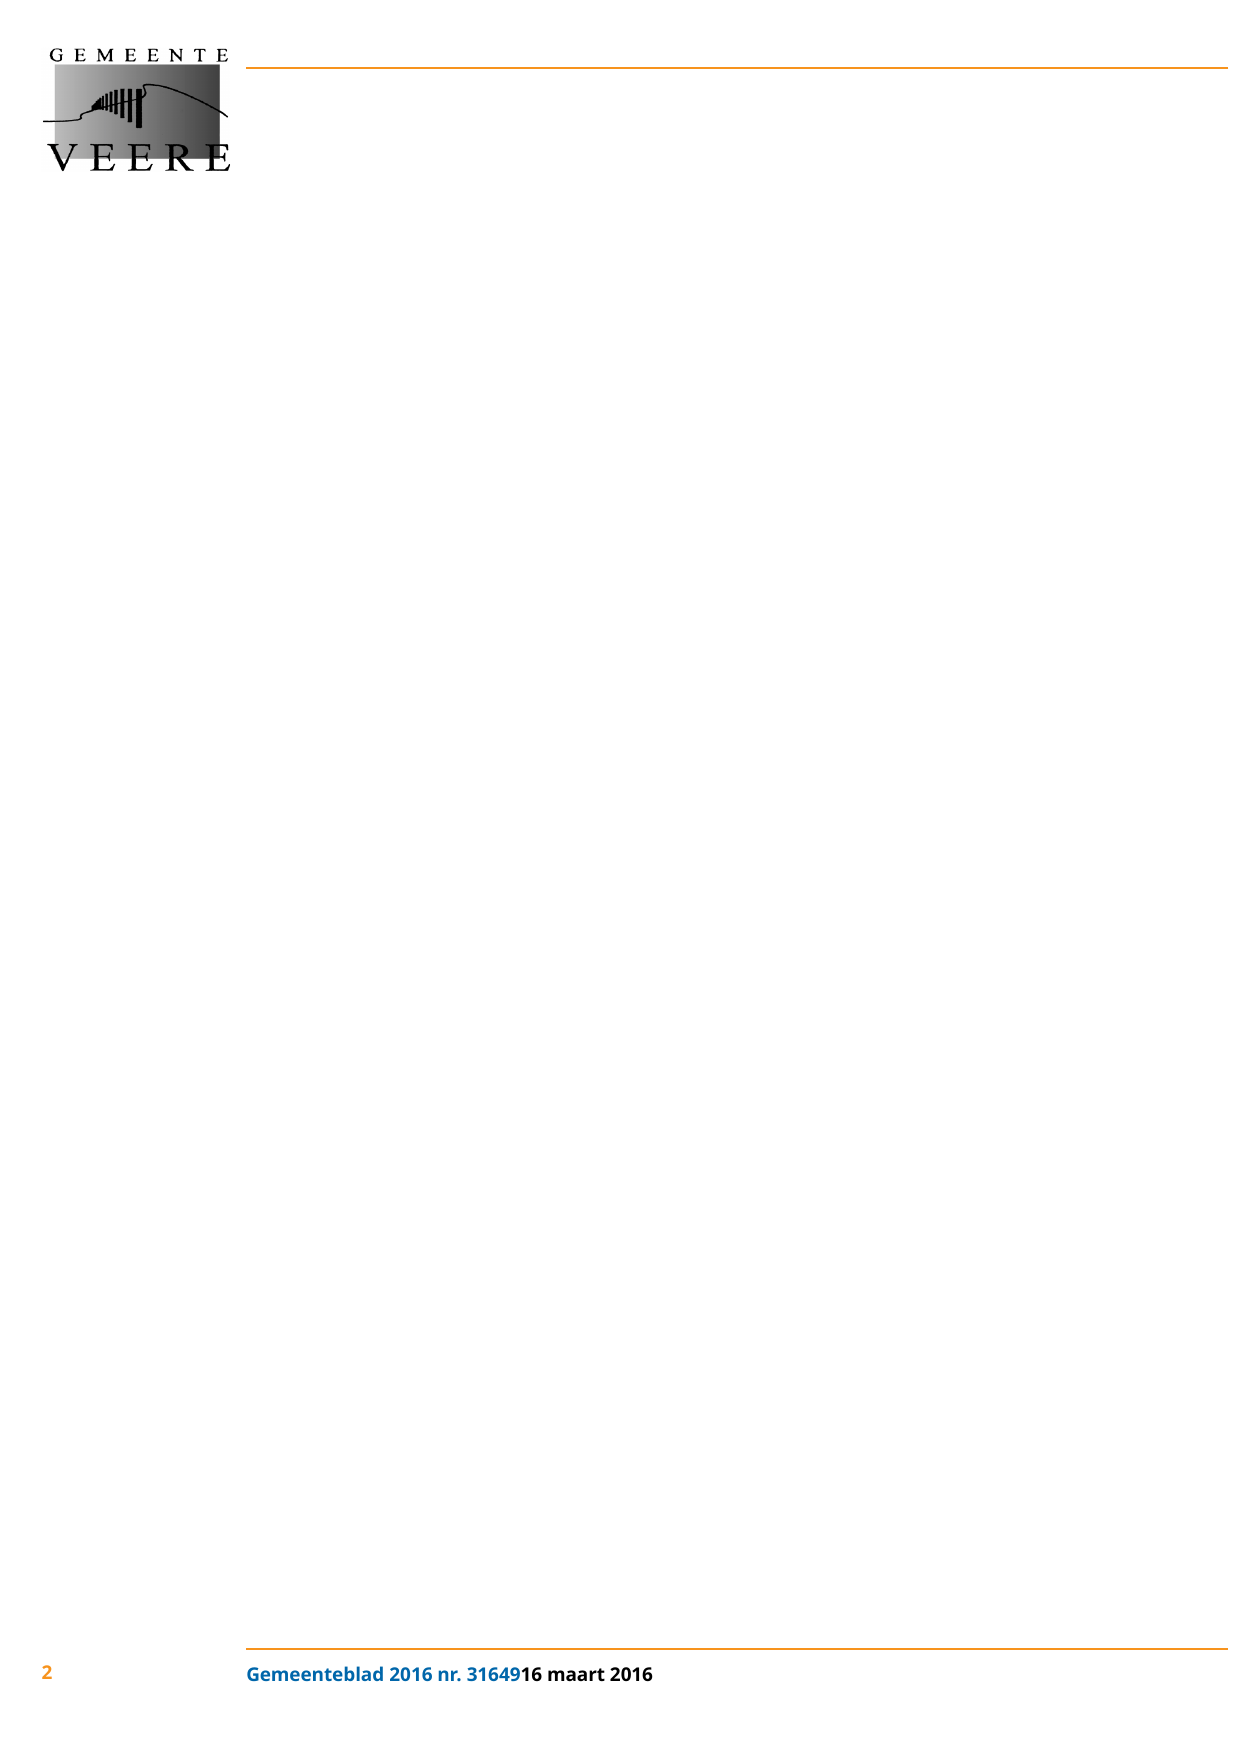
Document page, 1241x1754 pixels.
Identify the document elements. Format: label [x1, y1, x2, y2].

picture [41, 47, 231, 172]
